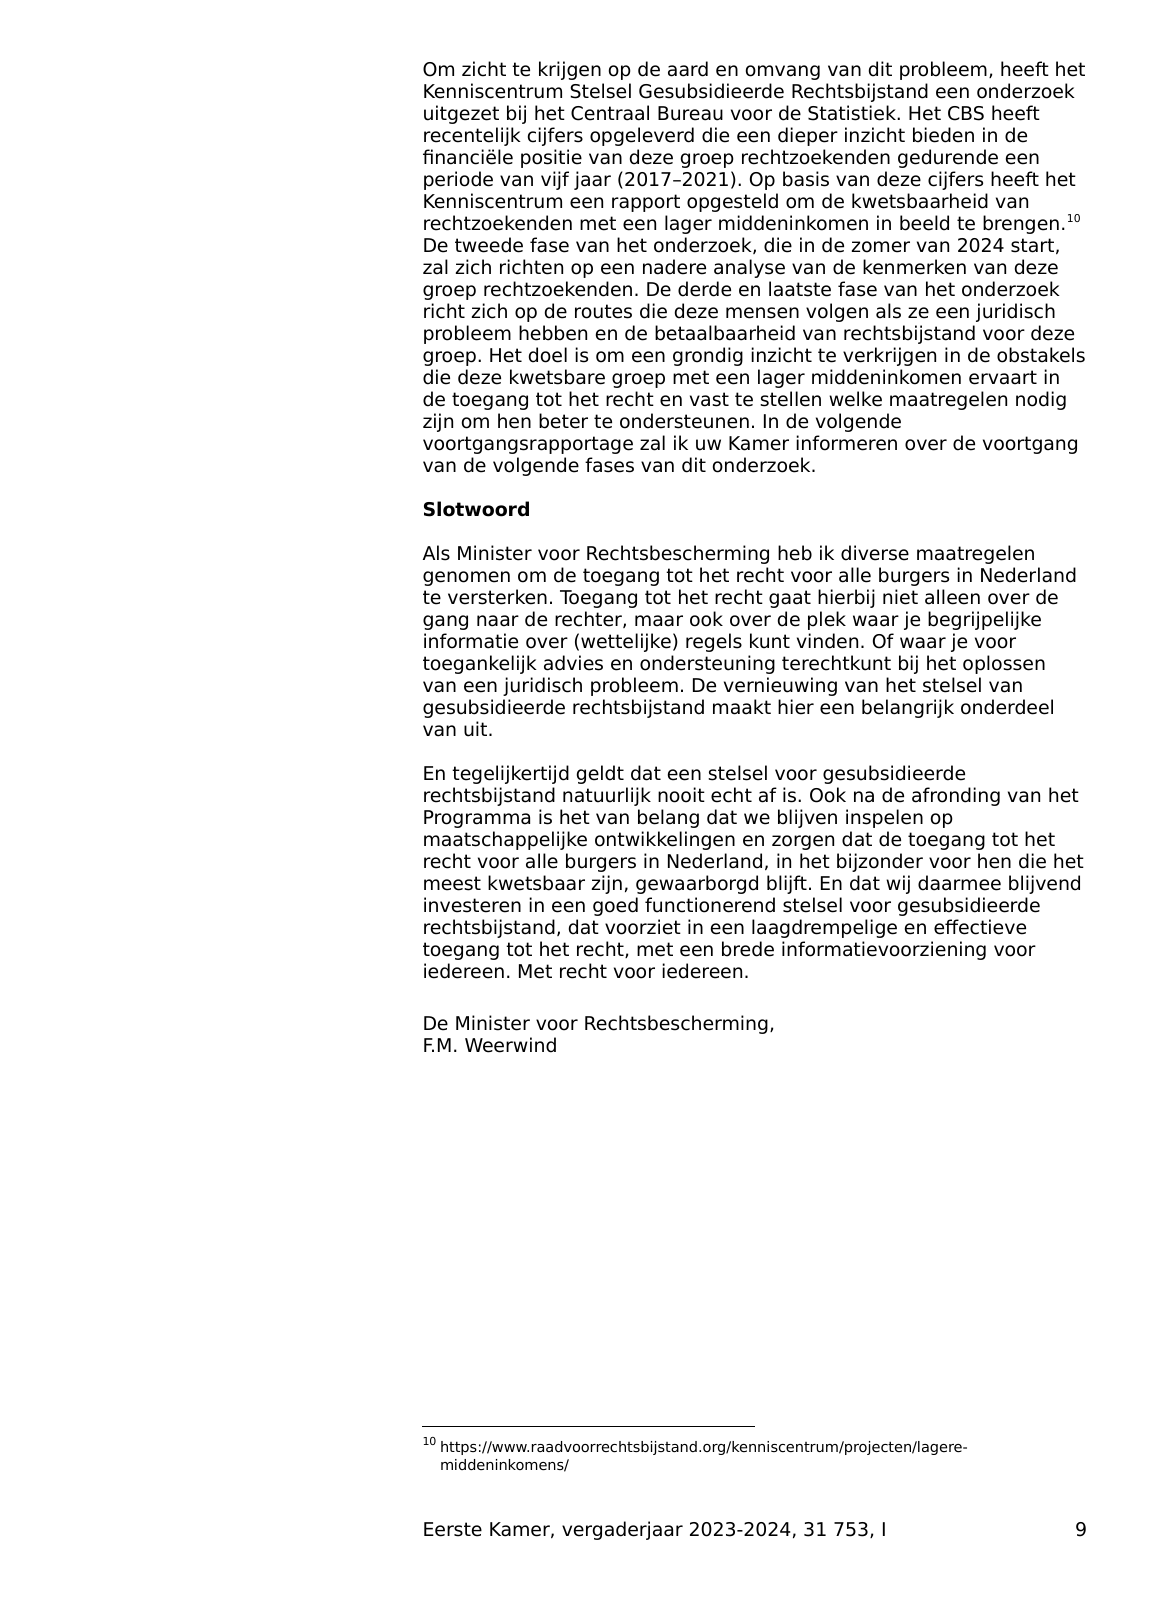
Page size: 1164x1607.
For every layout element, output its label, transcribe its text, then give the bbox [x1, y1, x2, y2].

text En tegelijkertijd geldt dat een stelsel voor gesubsidieerde rechtsbijstand natuurlijk nooit echt af is. Ook na de afronding van het Programma is het van belang dat we blijven inspelen op maatschappelijke ontwikkelingen en zorgen dat de toegang tot het recht voor alle burgers in Nederland, in het bijzonder voor hen die het meest kwetsbaar zijn, gewaarborgd blijft. En dat wij daarmee blijvend investeren in een goed functionerend stelsel voor gesubsidieerde rechtsbijstand, dat voorziet in een laagdrempelige en effectieve toegang tot het recht, met een brede informatievoorziening voor iedereen. Met recht voor iedereen. [422, 763, 1087, 983]
text De Minister voor Rechtsbescherming, F.M. Weerwind [422, 1013, 1087, 1057]
text Om zicht te krijgen op de aard en omvang van dit probleem, heeft het Kenniscentrum Stelsel Gesubsidieerde Rechtsbijstand een onderzoek uitgezet bij het Centraal Bureau voor de Statistiek. Het CBS heeft recentelijk cijfers opgeleverd die een dieper inzicht bieden in de financiële positie van deze groep rechtzoekenden gedurende een periode van vijf jaar (2017–2021). Op basis van deze cijfers heeft het Kenniscentrum een rapport opgesteld om de kwetsbaarheid van rechtzoekenden met een lager middeninkomen in beeld te brengen. De tweede fase van het onderzoek, die in de zomer van 2024 start, zal zich richten op een nadere analyse van de kenmerken van deze groep rechtzoekenden. De derde en laatste fase van het onderzoek richt zich op de routes die deze mensen volgen als ze een juridisch probleem hebben en de betaalbaarheid van rechtsbijstand voor deze groep. Het doel is om een grondig inzicht te verkrijgen in de obstakels die deze kwetsbare groep met een lager middeninkomen ervaart in de toegang tot het recht en vast te stellen welke maatregelen nodig zijn om hen beter te ondersteunen. In de volgende voortgangsrapportage zal ik uw Kamer informeren over de voortgang van de volgende fases van dit onderzoek. [422, 59, 1087, 477]
subtitle Slotwoord [422, 499, 1087, 521]
text https://www.raadvoorrechtsbijstand.org/kenniscentrum/projecten/lagere-middeninkomens/ [422, 1435, 1087, 1474]
text Als Minister voor Rechtsbescherming heb ik diverse maatregelen genomen om de toegang tot het recht voor alle burgers in Nederland te versterken. Toegang tot het recht gaat hierbij niet alleen over de gang naar de rechter, maar ook over de plek waar je begrijpelijke informatie over (wettelijke) regels kunt vinden. Of waar je voor toegankelijk advies en ondersteuning terechtkunt bij het oplossen van een juridisch probleem. De vernieuwing van het stelsel van gesubsidieerde rechtsbijstand maakt hier een belangrijk onderdeel van uit. [422, 543, 1087, 741]
